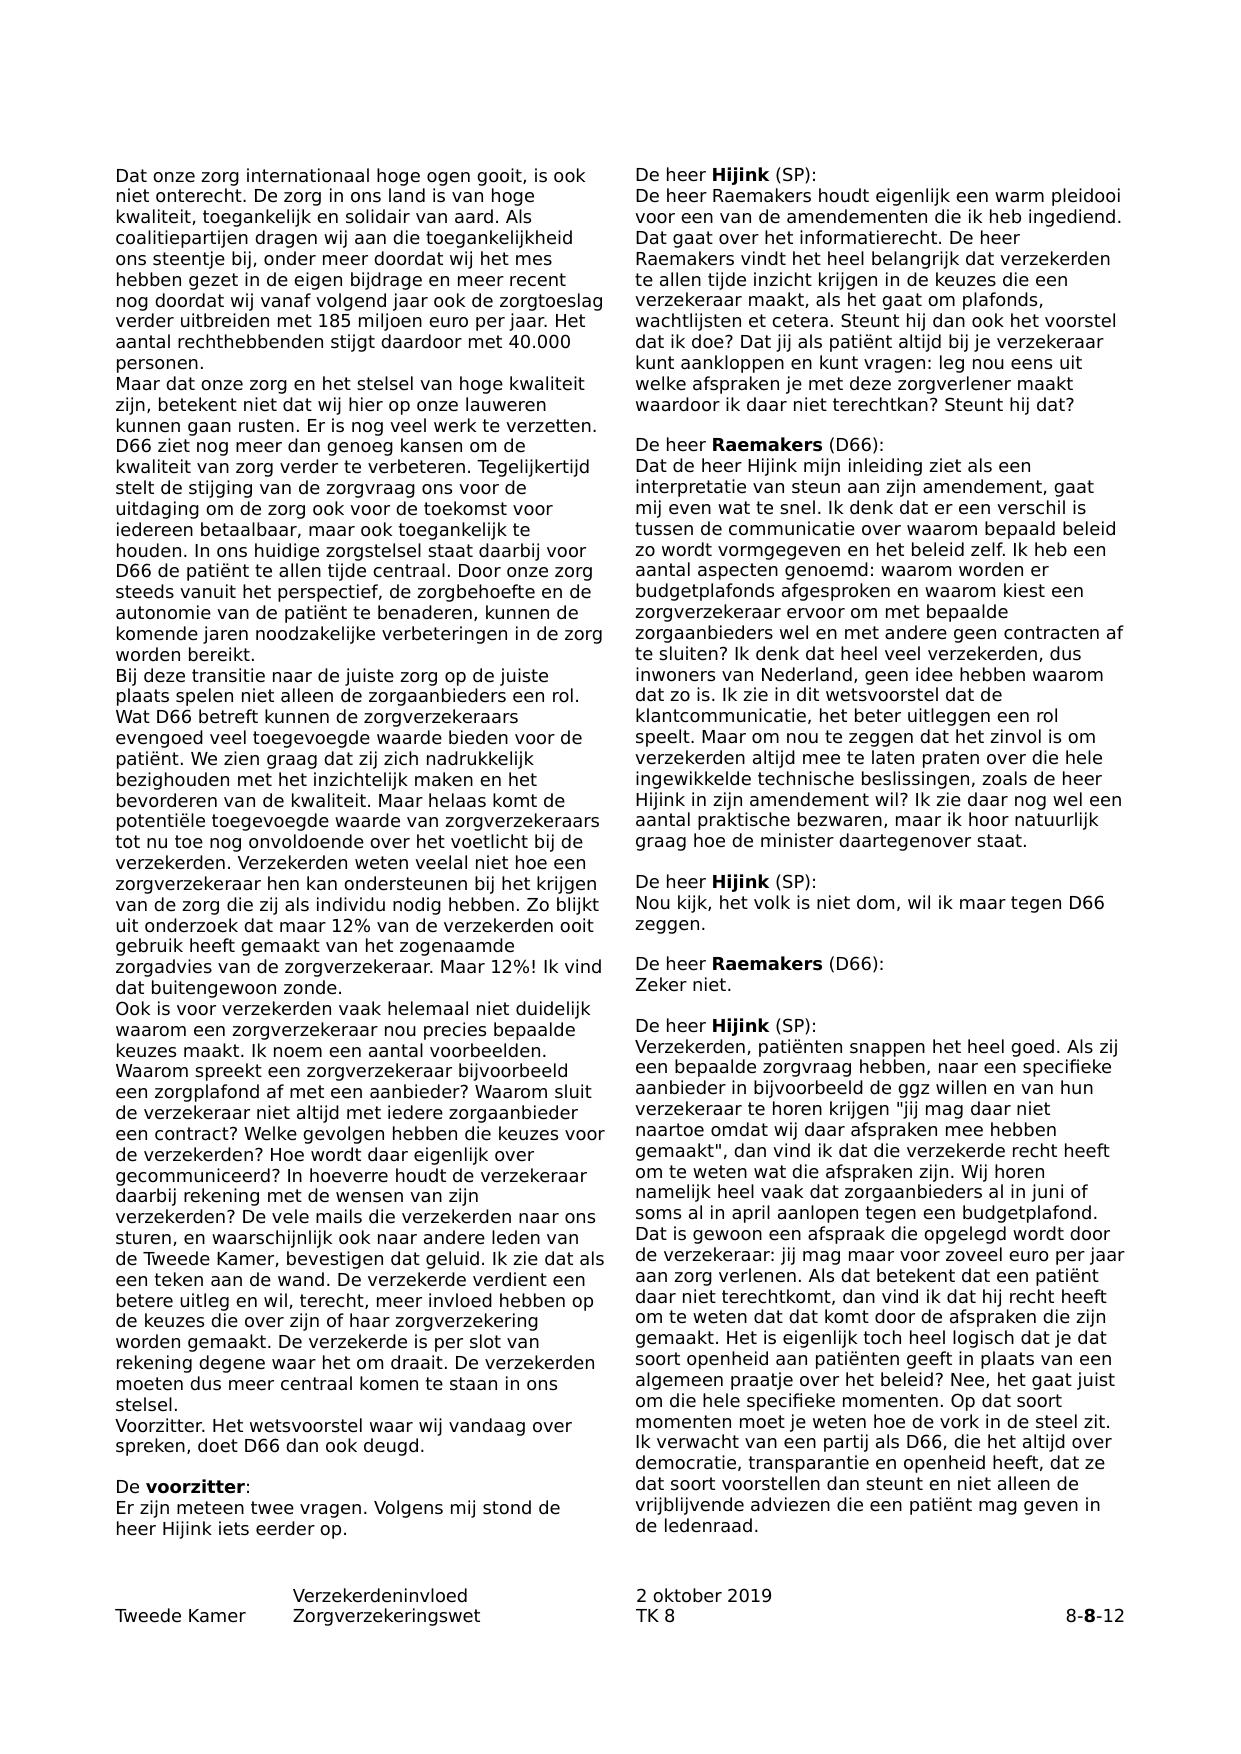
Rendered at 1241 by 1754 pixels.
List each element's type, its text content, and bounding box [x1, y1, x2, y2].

text Verzekerden, patiënten snappen het heel goed. Als zij een bepaalde zorgvraag hebben, naar een specifieke aanbieder in bijvoorbeeld de ggz willen en van hun verzekeraar te horen krijgen "jij mag daar niet naartoe omdat wij daar afspraken mee hebben gemaakt", dan vind ik dat die verzekerde recht heeft om te weten wat die afspraken zijn. Wij horen namelijk heel vaak dat zorgaanbieders al in juni of soms al in april aanlopen tegen een budgetplafond. Dat is gewoon een afspraak die opgelegd wordt door de verzekeraar: jij mag maar voor zoveel euro per jaar aan zorg verlenen. Als dat betekent dat een patiënt daar niet terechtkomt, dan vind ik dat hij recht heeft om te weten dat dat komt door de afspraken die zijn gemaakt. Het is eigenlijk toch heel logisch dat je dat soort openheid aan patiënten geeft in plaats van een algemeen praatje over het beleid? Nee, het gaat juist om die hele specifieke momenten. Op dat soort momenten moet je weten hoe de vork in de steel zit. Ik verwacht van een partij als D66, die het altijd over democratie, transparantie en openheid heeft, dat ze dat soort voorstellen dan steunt en niet alleen de vrijblijvende adviezen die een patiënt mag geven in de ledenraad. [635, 1036, 1125, 1536]
text De heer Raemakers houdt eigenlijk een warm pleidooi voor een van de amendementen die ik heb ingediend. Dat gaat over het informatierecht. De heer Raemakers vindt het heel belangrijk dat verzekerden te allen tijde inzicht krijgen in de keuzes die een verzekeraar maakt, als het gaat om plafonds, wachtlijsten et cetera. Steunt hij dan ook het voorstel dat ik doe? Dat jij als patiënt altijd bij je verzekeraar kunt aankloppen en kunt vragen: leg nou eens uit welke afspraken je met deze zorgverlener maakt waardoor ik daar niet terechtkan? Steunt hij dat? [635, 186, 1125, 415]
text Dat de heer Hijink mijn inleiding ziet als een interpretatie van steun aan zijn amendement, gaat mij even wat te snel. Ik denk dat er een verschil is tussen de communicatie over waarom bepaald beleid zo wordt vormgegeven en het beleid zelf. Ik heb een aantal aspecten genoemd: waarom worden er budgetplafonds afgesproken en waarom kiest een zorgverzekeraar ervoor om met bepaalde zorgaanbieders wel en met andere geen contracten af te sluiten? Ik denk dat heel veel verzekerden, dus inwoners van Nederland, geen idee hebben waarom dat zo is. Ik zie in dit wetsvoorstel dat de klantcommunicatie, het beter uitleggen een rol speelt. Maar om nou te zeggen dat het zinvol is om verzekerden altijd mee te laten praten over die hele ingewikkelde technische beslissingen, zoals de heer Hijink in zijn amendement wil? Ik zie daar nog wel een aantal praktische bezwaren, maar ik hoor natuurlijk graag hoe de minister daartegenover staat. [635, 456, 1125, 852]
text De heer Hijink (SP): [635, 165, 1125, 186]
text Nou kijk, het volk is niet dom, wil ik maar tegen D66 zeggen. [635, 892, 1125, 934]
text Bij deze transitie naar de juiste zorg op de juiste plaats spelen niet alleen de zorgaanbieders een rol. Wat D66 betreft kunnen de zorgverzekeraars evengoed veel toegevoegde waarde bieden voor de patiënt. We zien graag dat zij zich nadrukkelijk bezighouden met het inzichtelijk maken en het bevorderen van de kwaliteit. Maar helaas komt de potentiële toegevoegde waarde van zorgverzekeraars tot nu toe nog onvoldoende over het voetlicht bij de verzekerden. Verzekerden weten veelal niet hoe een zorgverzekeraar hen kan ondersteunen bij het krijgen van de zorg die zij als individu nodig hebben. Zo blijkt uit onderzoek dat maar 12% van de verzekerden ooit gebruik heeft gemaakt van het zogenaamde zorgadvies van de zorgverzekeraar. Maar 12%! Ik vind dat buitengewoon zonde. [115, 665, 605, 999]
text Voorzitter. Het wetsvoorstel waar wij vandaag over spreken, doet D66 dan ook deugd. [115, 1415, 605, 1457]
text Er zijn meteen twee vragen. Volgens mij stond de heer Hijink iets eerder op. [115, 1498, 605, 1539]
text De heer Hijink (SP): [635, 872, 1125, 892]
text De voorzitter: [115, 1477, 605, 1498]
text De heer Raemakers (D66): [635, 954, 1125, 975]
text De heer Raemakers (D66): [635, 435, 1125, 456]
text Maar dat onze zorg en het stelsel van hoge kwaliteit zijn, betekent niet dat wij hier op onze lauweren kunnen gaan rusten. Er is nog veel werk te verzetten. D66 ziet nog meer dan genoeg kansen om de kwaliteit van zorg verder te verbeteren. Tegelijkertijd stelt de stijging van de zorgvraag ons voor de uitdaging om de zorg ook voor de toekomst voor iedereen betaalbaar, maar ook toegankelijk te houden. In ons huidige zorgstelsel staat daarbij voor D66 de patiënt te allen tijde centraal. Door onze zorg steeds vanuit het perspectief, de zorgbehoefte en de autonomie van de patiënt te benaderen, kunnen de komende jaren noodzakelijke verbeteringen in de zorg worden bereikt. [115, 374, 605, 665]
text De heer Hijink (SP): [635, 1016, 1125, 1036]
text Ook is voor verzekerden vaak helemaal niet duidelijk waarom een zorgverzekeraar nou precies bepaalde keuzes maakt. Ik noem een aantal voorbeelden. Waarom spreekt een zorgverzekeraar bijvoorbeeld een zorgplafond af met een aanbieder? Waarom sluit de verzekeraar niet altijd met iedere zorgaanbieder een contract? Welke gevolgen hebben die keuzes voor de verzekerden? Hoe wordt daar eigenlijk over gecommuniceerd? In hoeverre houdt de verzekeraar daarbij rekening met de wensen van zijn verzekerden? De vele mails die verzekerden naar ons sturen, en waarschijnlijk ook naar andere leden van de Tweede Kamer, bevestigen dat geluid. Ik zie dat als een teken aan de wand. De verzekerde verdient een betere uitleg en wil, terecht, meer invloed hebben op de keuzes die over zijn of haar zorgverzekering worden gemaakt. De verzekerde is per slot van rekening degene waar het om draait. De verzekerden moeten dus meer centraal komen te staan in ons stelsel. [115, 999, 605, 1415]
text Zeker niet. [635, 975, 1125, 996]
text Dat onze zorg internationaal hoge ogen gooit, is ook niet onterecht. De zorg in ons land is van hoge kwaliteit, toegankelijk en solidair van aard. Als coalitiepartijen dragen wij aan die toegankelijkheid ons steentje bij, onder meer doordat wij het mes hebben gezet in de eigen bijdrage en meer recent nog doordat wij vanaf volgend jaar ook de zorgtoeslag verder uitbreiden met 185 miljoen euro per jaar. Het aantal rechthebbenden stijgt daardoor met 40.000 personen. [115, 165, 605, 374]
